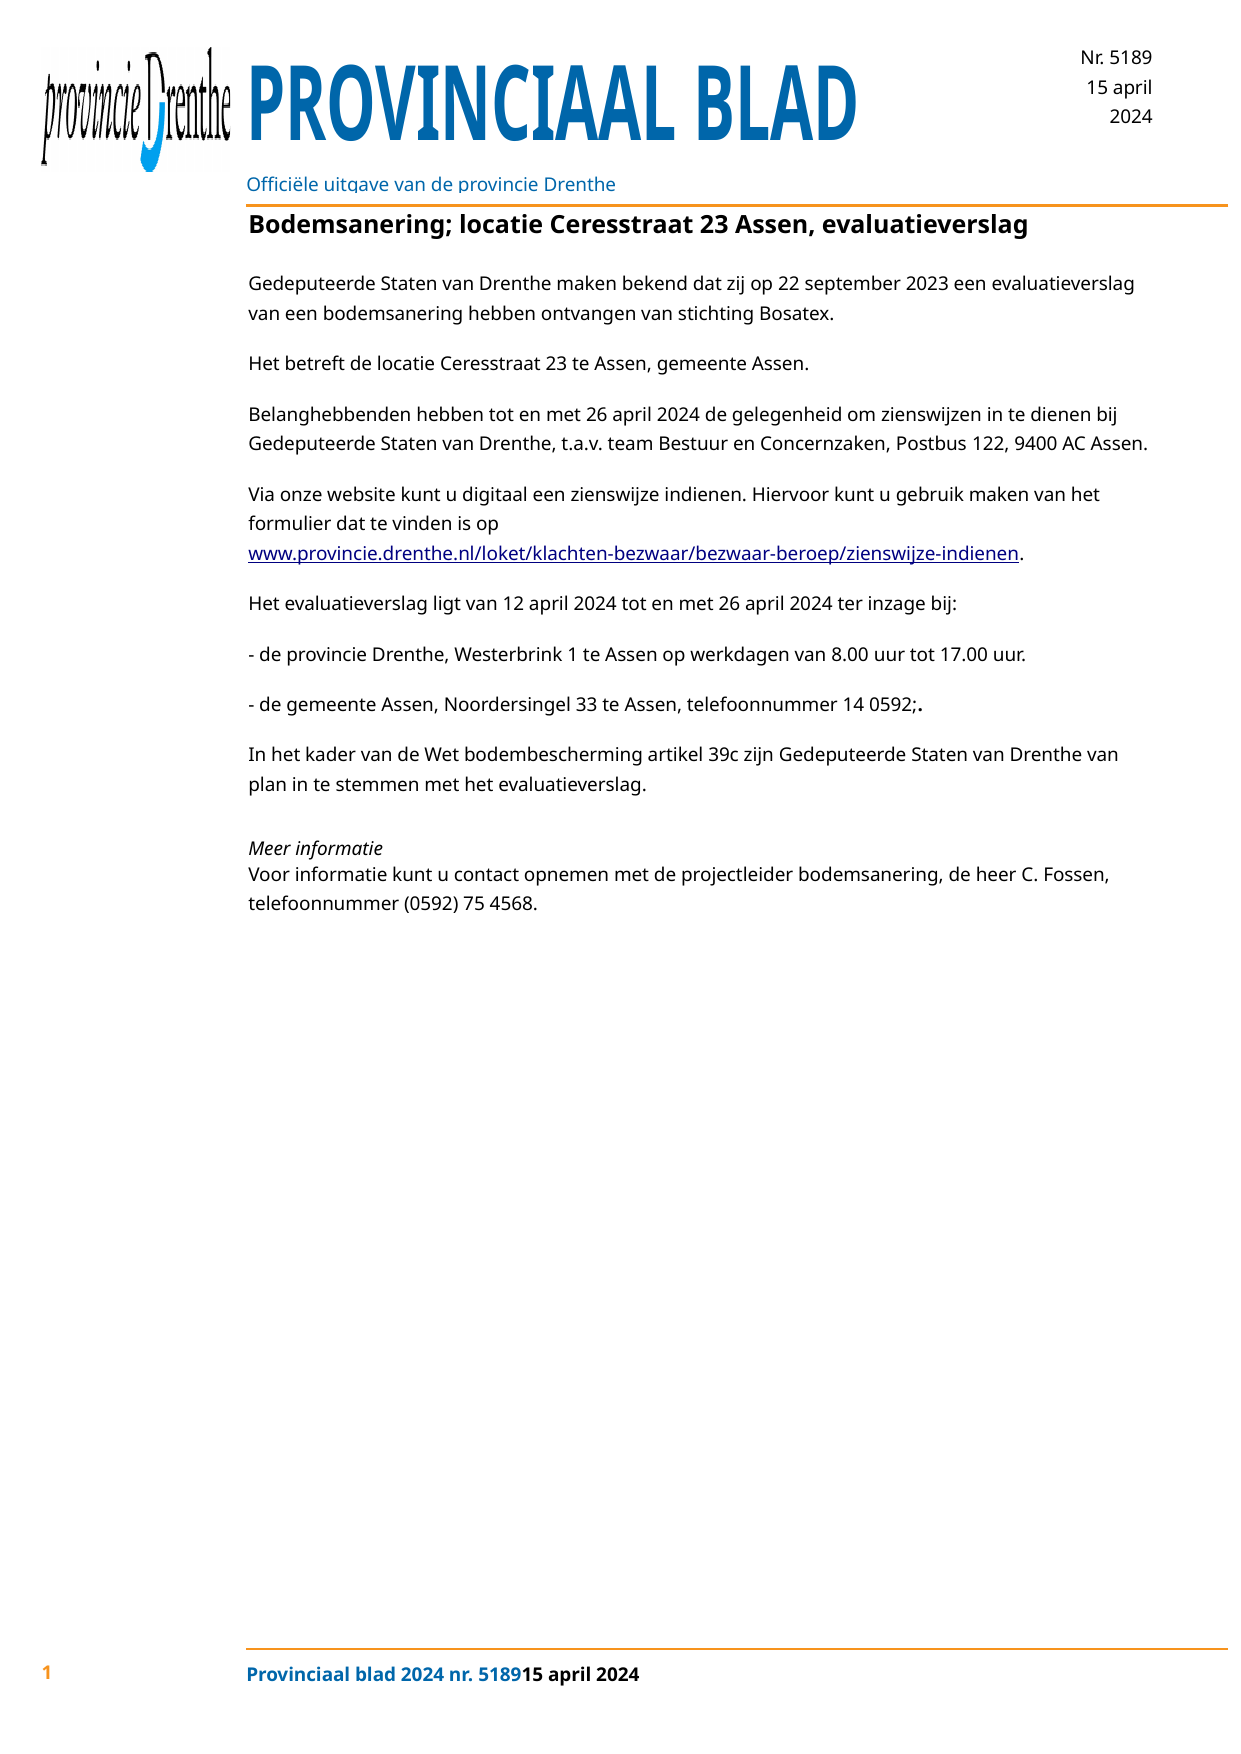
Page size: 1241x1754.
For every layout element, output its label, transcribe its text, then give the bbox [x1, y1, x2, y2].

text In het kader van de Wet bodembescherming artikel 39c zijn Gedeputeerde Staten van Drenthe van plan in te stemmen met het evaluatieverslag. [248, 742, 1152, 797]
text - de provincie Drenthe, Westerbrink 1 te Assen op werkdagen van 8.00 uur tot 17.00 uur. [248, 641, 1152, 666]
text Gedeputeerde Staten van Drenthe maken bekend dat zij op 22 september 2023 een evaluatieverslag van een bodemsanering hebben ontvangen van stichting Bosatex. [248, 270, 1152, 326]
text - de gemeente Assen, Noordersingel 33 te Assen, telefoonnummer 14 0592;. [248, 691, 1152, 717]
text Bodemsanering; locatie Ceresstraat 23 Assen, evaluatieverslag [248, 207, 1152, 241]
text Belanghebbenden hebben tot en met 26 april 2024 de gelegenheid om zienswijzen in te dienen bij Gedeputeerde Staten van Drenthe, t.a.v. team Bestuur en Concernzaken, Postbus 122, 9400 AC Assen. [248, 401, 1152, 456]
text Het betreft de locatie Ceresstraat 23 te Assen, gemeente Assen. [248, 350, 1152, 376]
text Via onze website kunt u digitaal een zienswijze indienen. Hiervoor kunt u gebruik maken van het formulier dat te vinden is op www.provincie.drenthe.nl/loket/klachten-bezwaar/bezwaar-beroep/zienswijze-indienen. [248, 481, 1152, 566]
text Meer informatie [248, 835, 1152, 861]
picture [41, 47, 231, 172]
text Het evaluatieverslag ligt van 12 april 2024 tot en met 26 april 2024 ter inzage bij: [248, 590, 1152, 616]
text Voor informatie kunt u contact opnemen met de projectleider bodemsanering, de heer C. Fossen, telefoonnummer (0592) 75 4568. [248, 861, 1152, 916]
